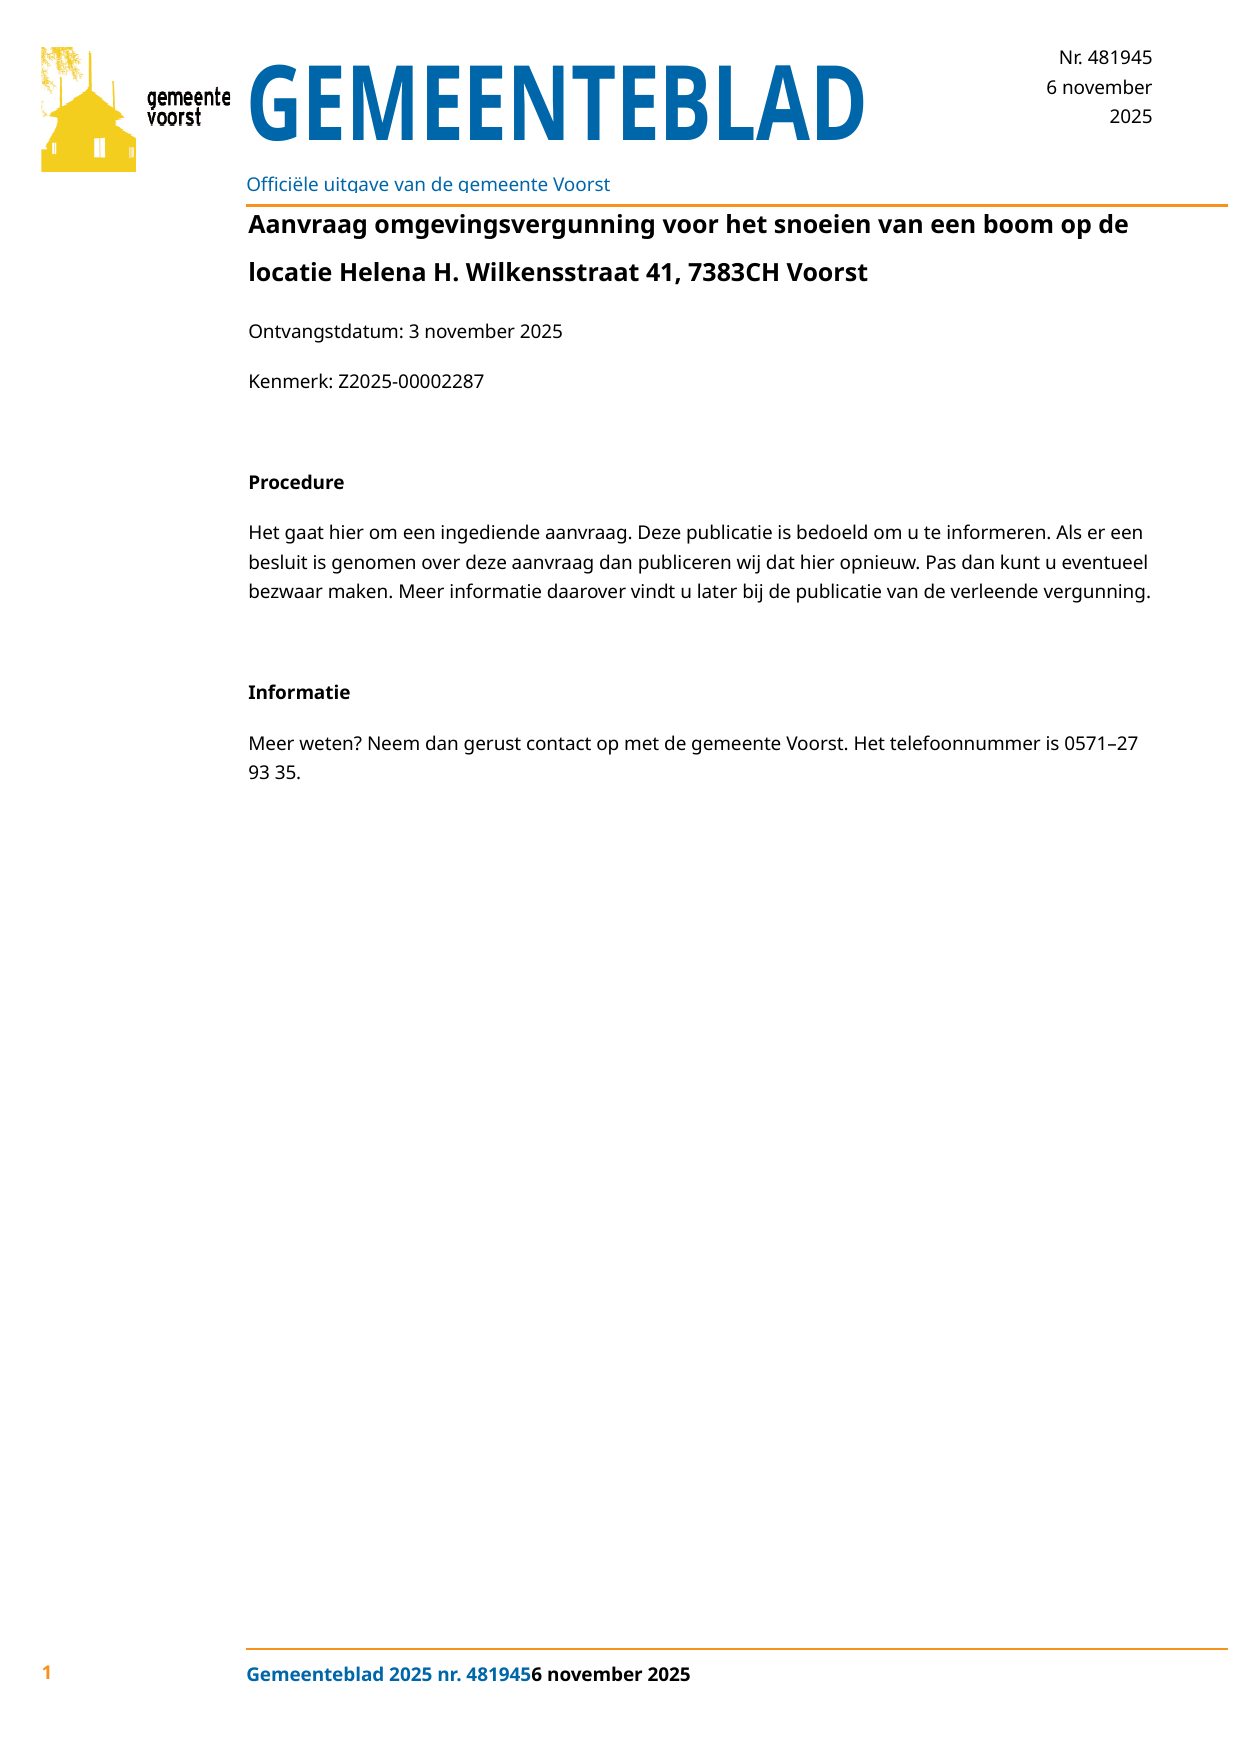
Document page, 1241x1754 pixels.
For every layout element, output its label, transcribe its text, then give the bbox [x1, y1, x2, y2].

text Het gaat hier om een ingediende aanvraag. Deze publicatie is bedoeld om u te informeren. Als er een besluit is genomen over deze aanvraag dan publiceren wij dat hier opnieuw. Pas dan kunt u eventueel bezwaar maken. Meer informatie daarover vindt u later bij de publicatie van de verleende vergunning. [248, 519, 1152, 604]
text Procedure [248, 469, 1152, 495]
text Kenmerk: Z2025-00002287 [248, 368, 1152, 394]
text Meer weten? Neem dan gerust contact op met de gemeente Voorst. Het telefoonnummer is 0571–27 93 35. [248, 730, 1152, 785]
text Informatie [248, 679, 1152, 705]
text Ontvangstdatum: 3 november 2025 [248, 318, 1152, 344]
picture [41, 47, 231, 172]
text Aanvraag omgevingsvergunning voor het snoeien van een boom op de locatie Helena H. Wilkensstraat 41, 7383CH Voorst [248, 207, 1152, 288]
